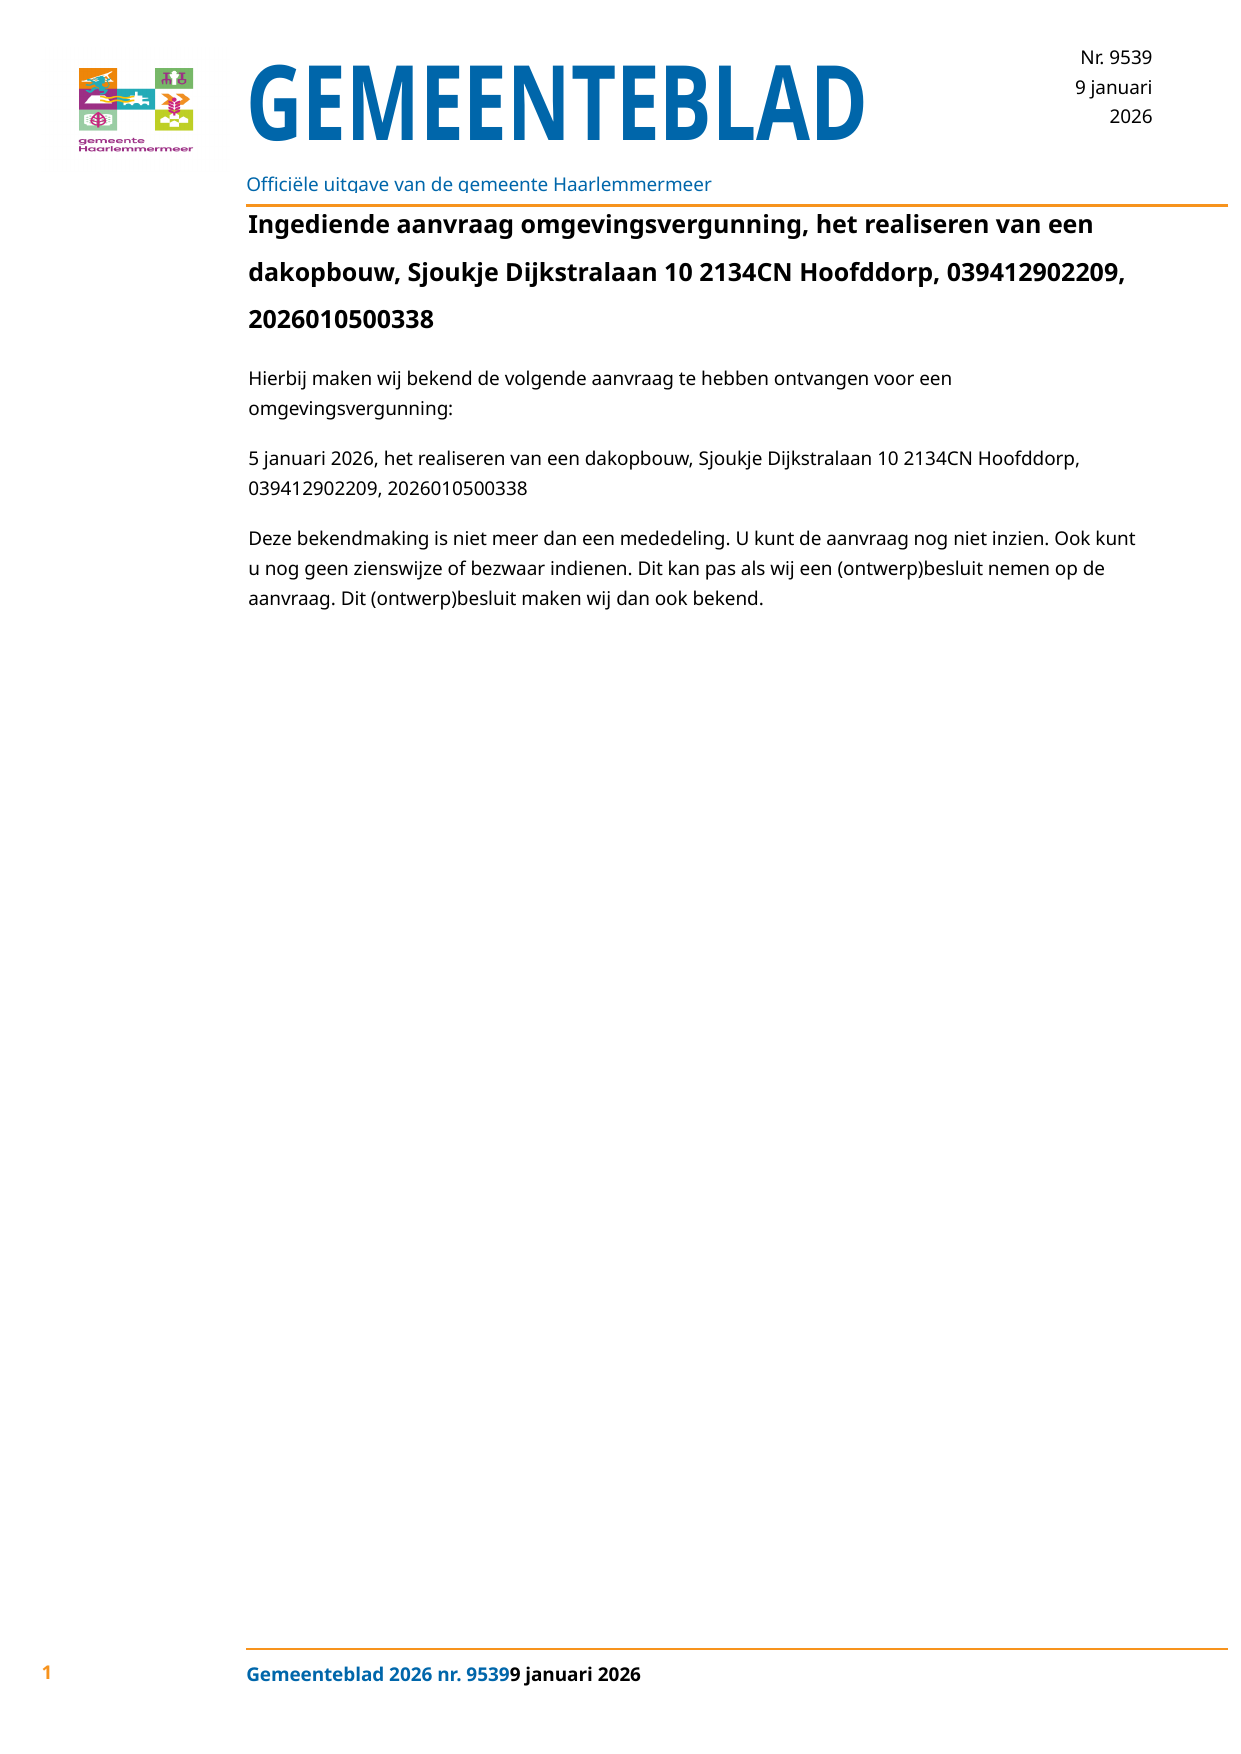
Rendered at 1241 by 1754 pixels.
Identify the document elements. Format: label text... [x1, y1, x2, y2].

text 5 januari 2026, het realiseren van een dakopbouw, Sjoukje Dijkstralaan 10 2134CN Hoofddorp, 039412902209, 2026010500338 [248, 446, 1152, 501]
text Hierbij maken wij bekend de volgende aanvraag te hebben ontvangen voor een omgevingsvergunning: [248, 366, 1152, 421]
text Deze bekendmaking is niet meer dan een mededeling. U kunt de aanvraag nog niet inzien. Ook kunt u nog geen zienswijze of bezwaar indienen. Dit kan pas als wij een (ontwerp)besluit nemen op de aanvraag. Dit (ontwerp)besluit maken wij dan ook bekend. [248, 526, 1152, 610]
text Ingediende aanvraag omgevingsvergunning, het realiseren van een dakopbouw, Sjoukje Dijkstralaan 10 2134CN Hoofddorp, 039412902209, 2026010500338 [248, 207, 1152, 336]
picture [41, 47, 231, 172]
